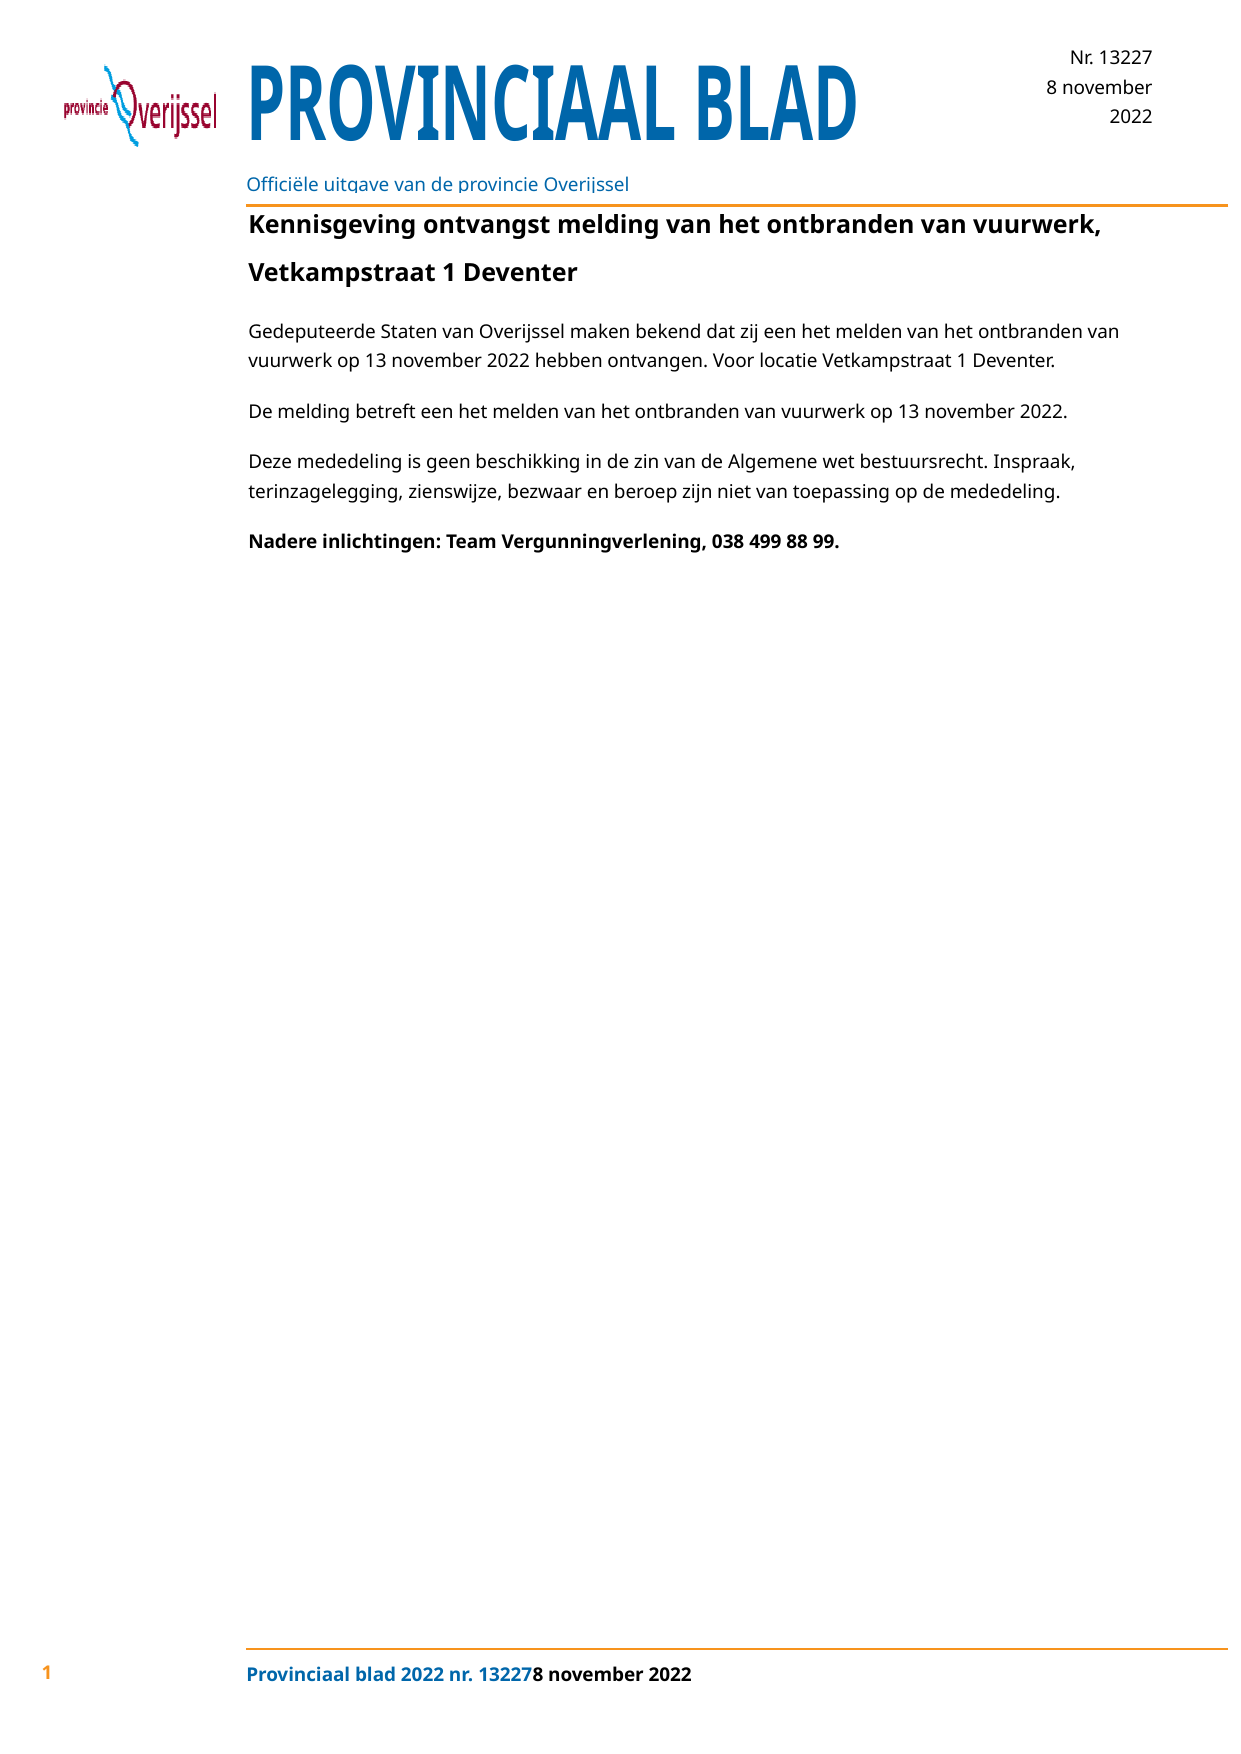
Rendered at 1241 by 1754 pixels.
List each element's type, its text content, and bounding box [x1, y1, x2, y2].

text Deze mededeling is geen beschikking in de zin van de Algemene wet bestuursrecht. Inspraak, terinzagelegging, zienswijze, bezwaar en beroep zijn niet van toepassing op de mededeling. [248, 448, 1152, 504]
text Nadere inlichtingen: Team Vergunningverlening, 038 499 88 99. [248, 528, 1152, 554]
text De melding betreft een het melden van het ontbranden van vuurwerk op 13 november 2022. [248, 398, 1152, 424]
text Kennisgeving ontvangst melding van het ontbranden van vuurwerk, Vetkampstraat 1 Deventer [248, 207, 1152, 288]
picture [41, 47, 231, 172]
text Gedeputeerde Staten van Overijssel maken bekend dat zij een het melden van het ontbranden van vuurwerk op 13 november 2022 hebben ontvangen. Voor locatie Vetkampstraat 1 Deventer. [248, 318, 1152, 373]
